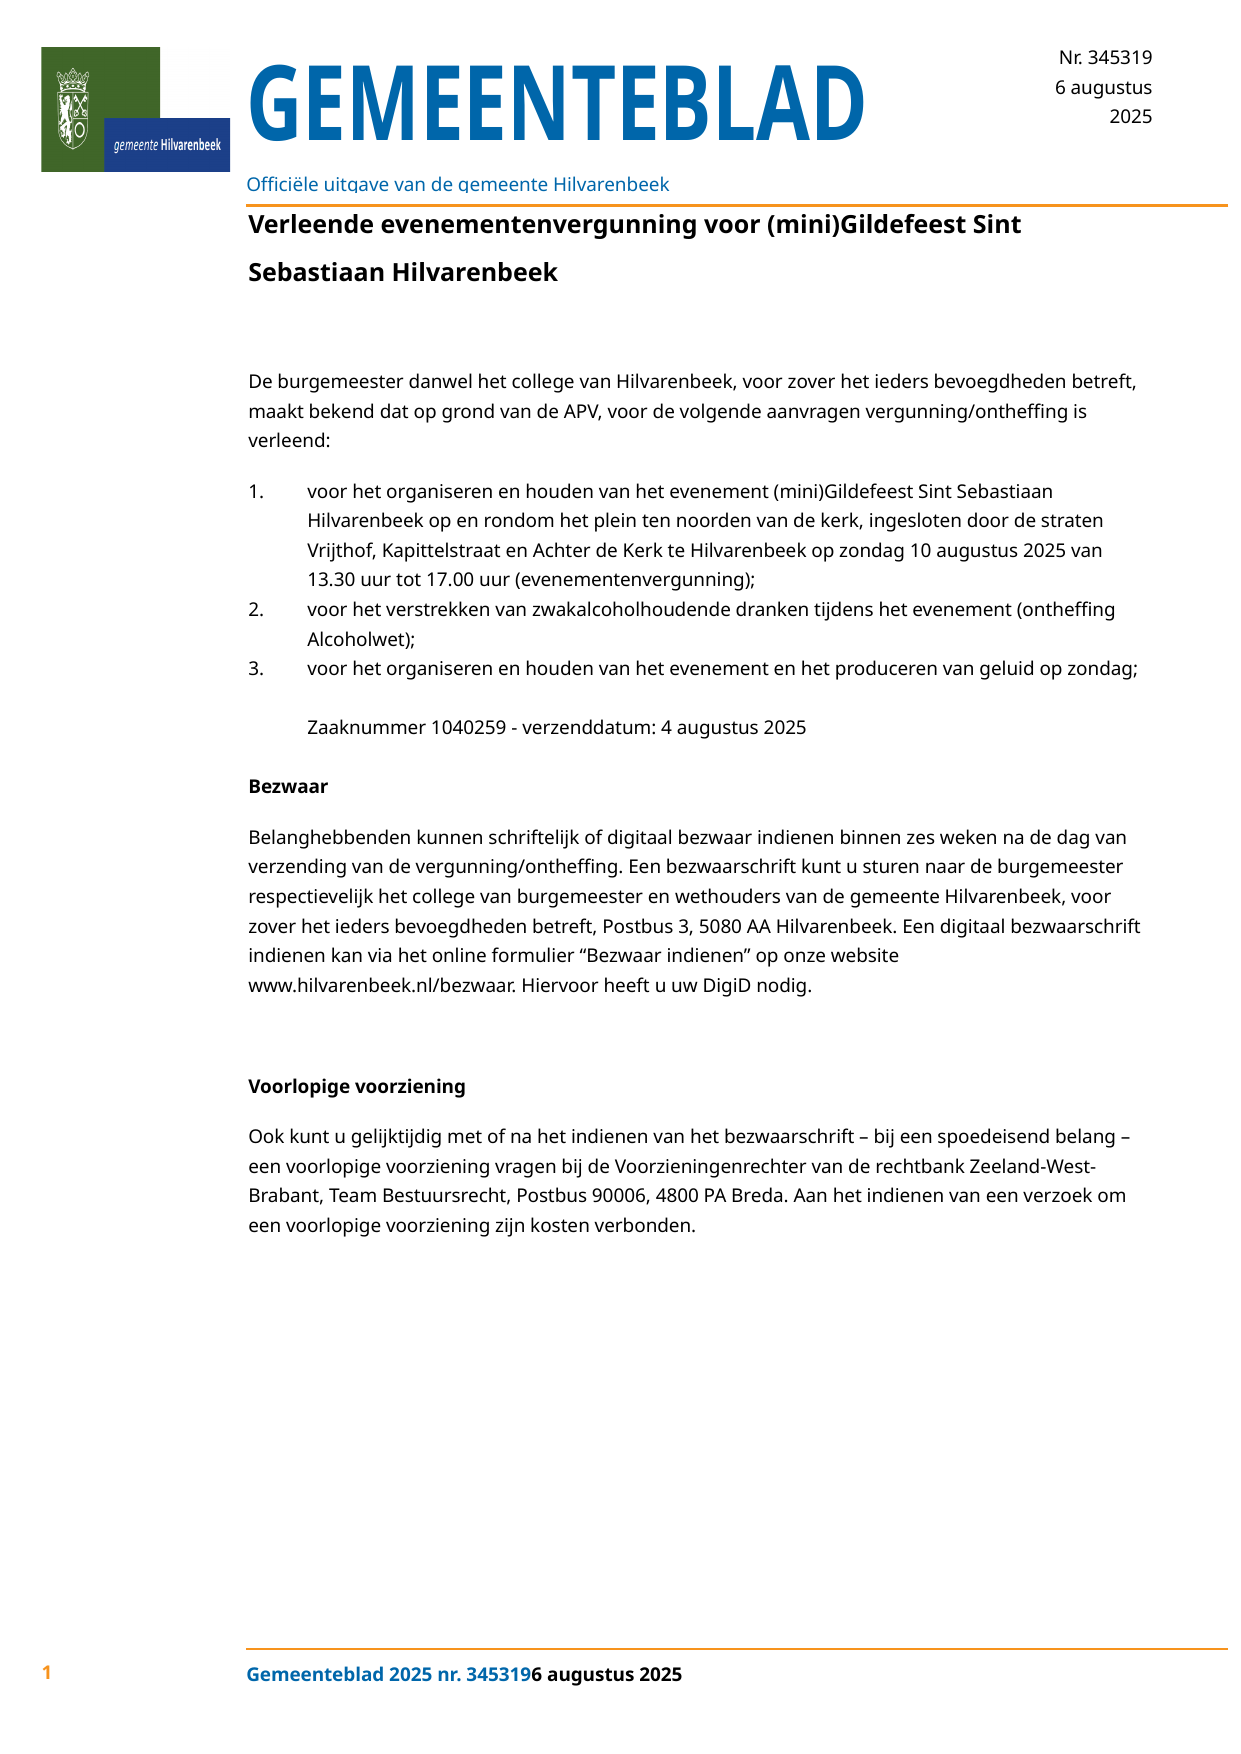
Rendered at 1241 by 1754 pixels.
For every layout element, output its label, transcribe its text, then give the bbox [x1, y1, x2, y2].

text Verleende evenementenvergunning voor (mini)Gildefeest Sint Sebastiaan Hilvarenbeek [248, 207, 1152, 288]
list voor het organiseren en houden van het evenement (mini)Gildefeest Sint Sebastiaan Hilvarenbeek op en rondom het plein ten noorden van de kerk, ingesloten door de straten Vrijthof, Kapittelstraat en Achter de Kerk te Hilvarenbeek op zondag 10 augustus 2025 van 13.30 uur tot 17.00 uur (evenementenvergunning); [248, 478, 1152, 592]
picture [41, 47, 231, 172]
list Zaaknummer 1040259 - verzenddatum: 4 augustus 2025 [248, 714, 1152, 740]
list voor het organiseren en houden van het evenement en het produceren van geluid op zondag; [248, 655, 1152, 681]
text Ook kunt u gelijktijdig met of na het indienen van het bezwaarschrift – bij een spoedeisend belang – een voorlopige voorziening vragen bij de Voorzieningenrechter van de rechtbank Zeeland-West-Brabant, Team Bestuursrecht, Postbus 90006, 4800 PA Breda. Aan het indienen van een verzoek om een voorlopige voorziening zijn kosten verbonden. [248, 1123, 1152, 1238]
text Voorlopige voorziening [248, 1073, 1152, 1099]
text Belanghebbenden kunnen schriftelijk of digitaal bezwaar indienen binnen zes weken na de dag van verzending van de vergunning/ontheffing. Een bezwaarschrift kunt u sturen naar de burgemeester respectievelijk het college van burgemeester en wethouders van de gemeente Hilvarenbeek, voor zover het ieders bevoegdheden betreft, Postbus 3, 5080 AA Hilvarenbeek. Een digitaal bezwaarschrift indienen kan via het online formulier “Bezwaar indienen” op onze website www.hilvarenbeek.nl/bezwaar. Hiervoor heeft u uw DigiD nodig. [248, 824, 1152, 998]
list voor het verstrekken van zwakalcoholhoudende dranken tijdens het evenement (ontheffing Alcoholwet); [248, 596, 1152, 652]
text Bezwaar [248, 774, 1152, 799]
text De burgemeester danwel het college van Hilvarenbeek, voor zover het ieders bevoegdheden betreft, maakt bekend dat op grond van de APV, voor de volgende aanvragen vergunning/ontheffing is verleend: [248, 368, 1152, 453]
